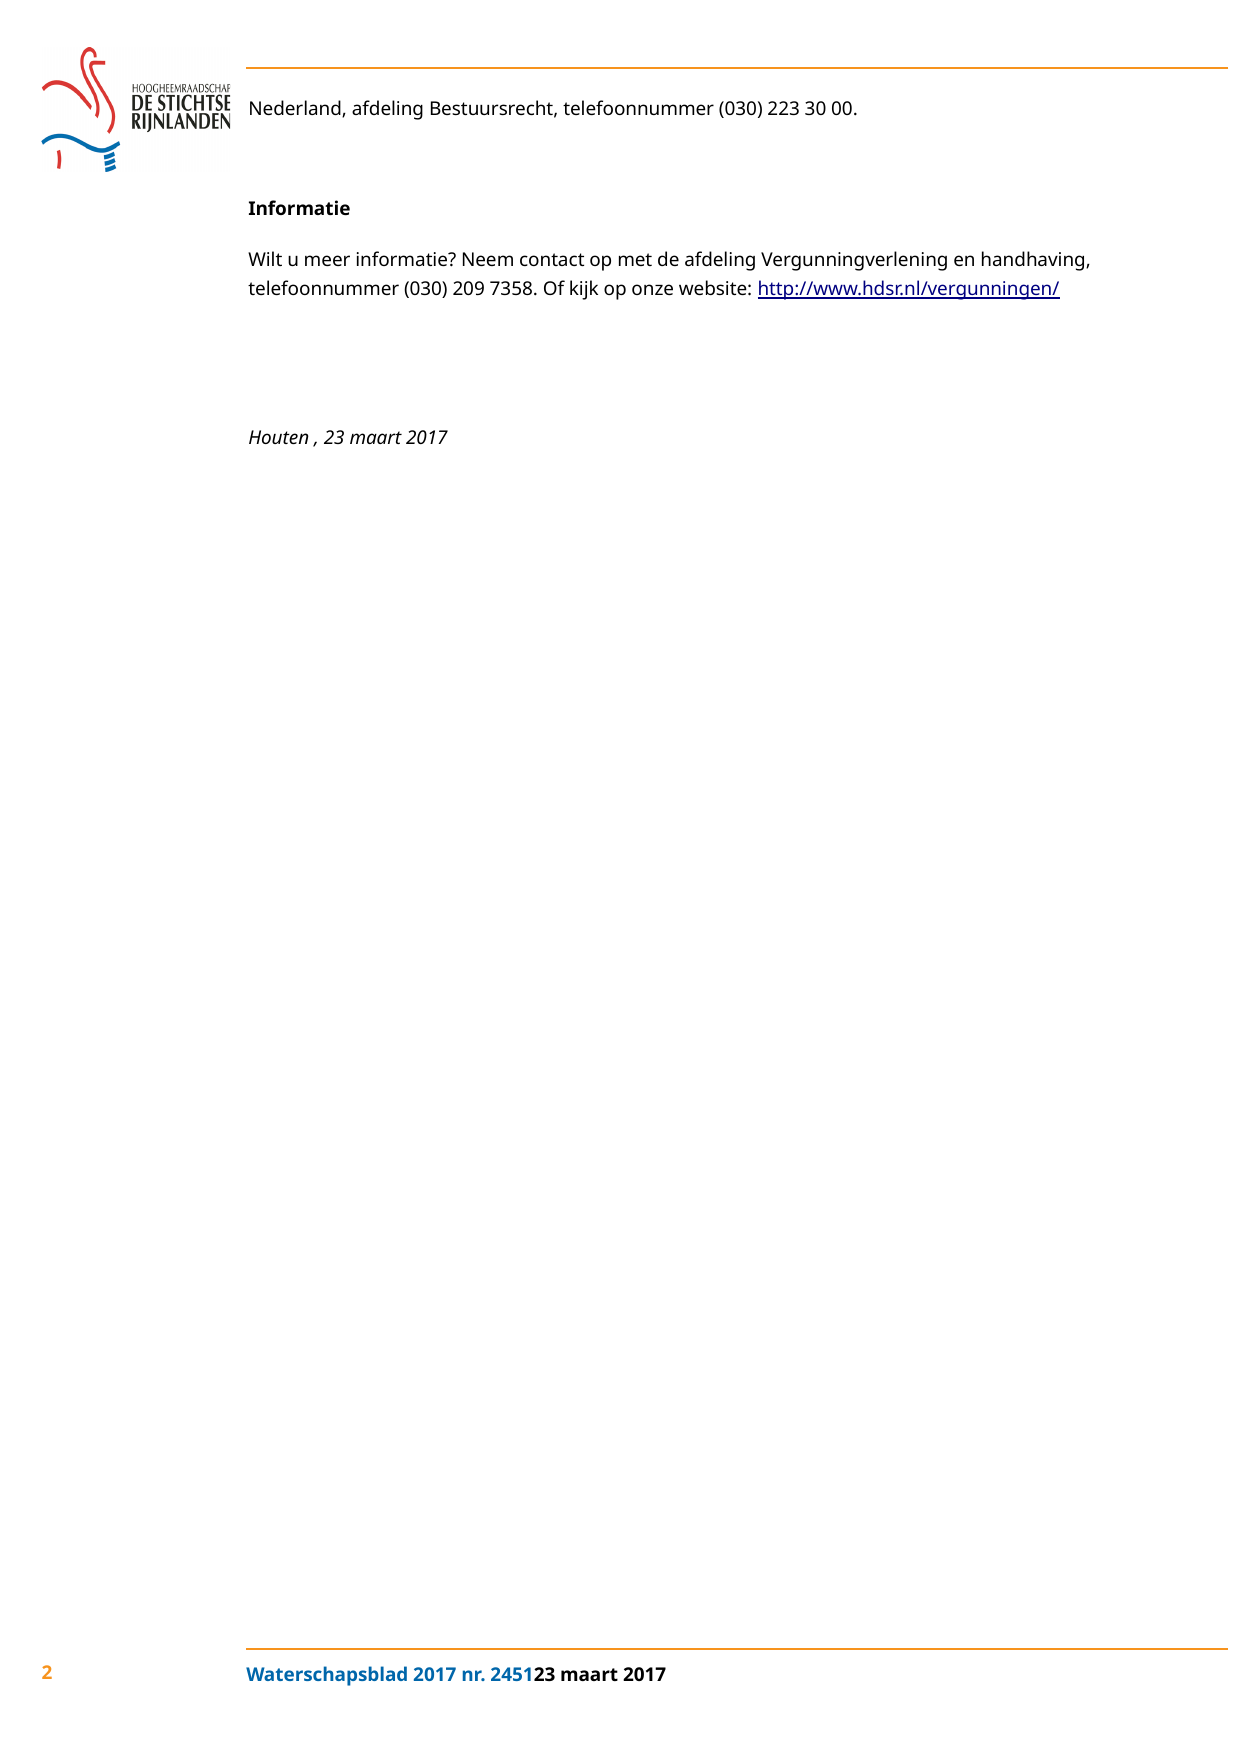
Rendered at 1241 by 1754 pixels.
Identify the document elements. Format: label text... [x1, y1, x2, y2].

text Nederland, afdeling Bestuursrecht, telefoonnummer (030) 223 30 00. [248, 95, 1152, 121]
text Wilt u meer informatie? Neem contact op met de afdeling Vergunningverlening en handhaving, telefoonnummer (030) 209 7358. Of kijk op onze website: http://www.hdsr.nl/vergunningen/ [248, 246, 1152, 301]
text Informatie [248, 196, 1152, 221]
picture [41, 47, 231, 172]
text Houten , 23 maart 2017 [248, 424, 1152, 450]
